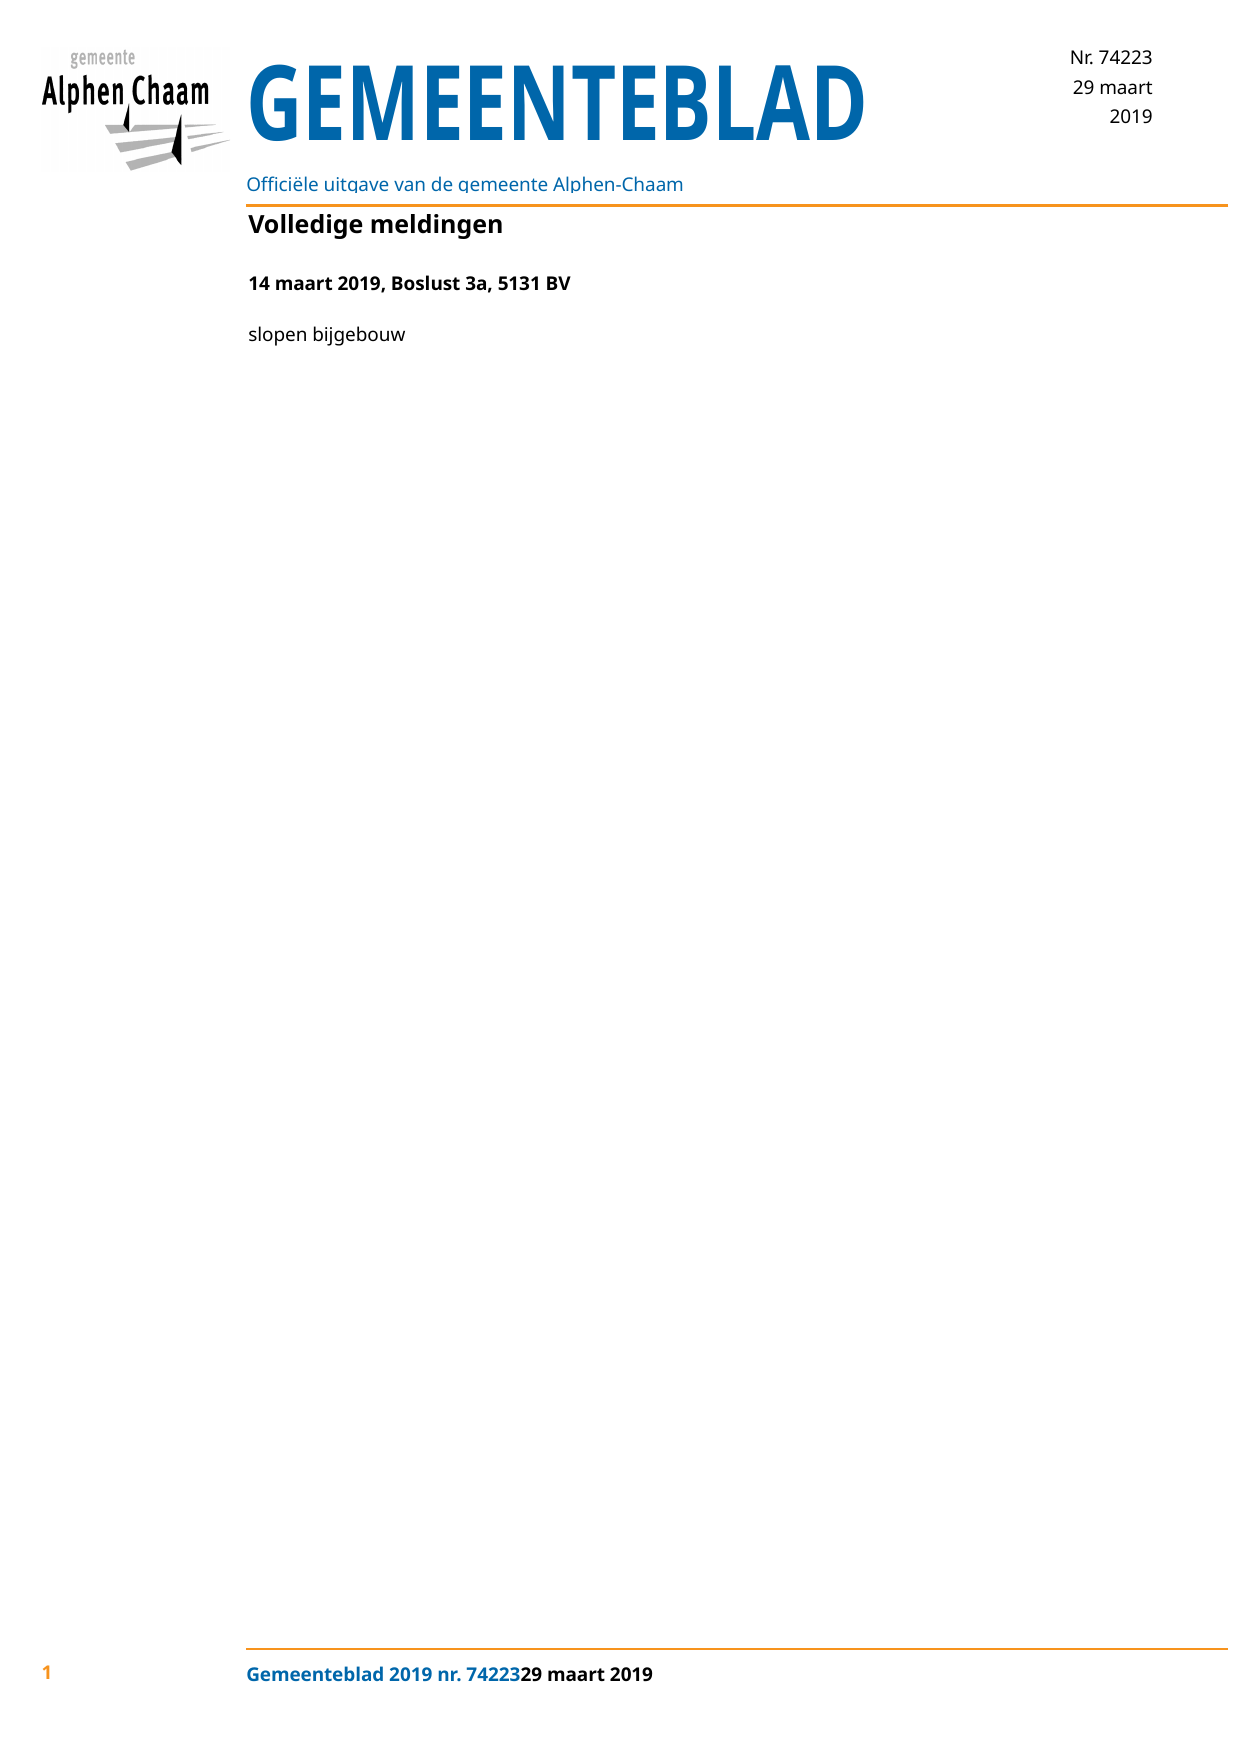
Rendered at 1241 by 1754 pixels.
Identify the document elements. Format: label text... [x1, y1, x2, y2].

text slopen bijgebouw [248, 321, 1152, 346]
text Volledige meldingen [248, 207, 1152, 241]
picture [41, 47, 231, 172]
text 14 maart 2019, Boslust 3a, 5131 BV [248, 270, 1152, 296]
